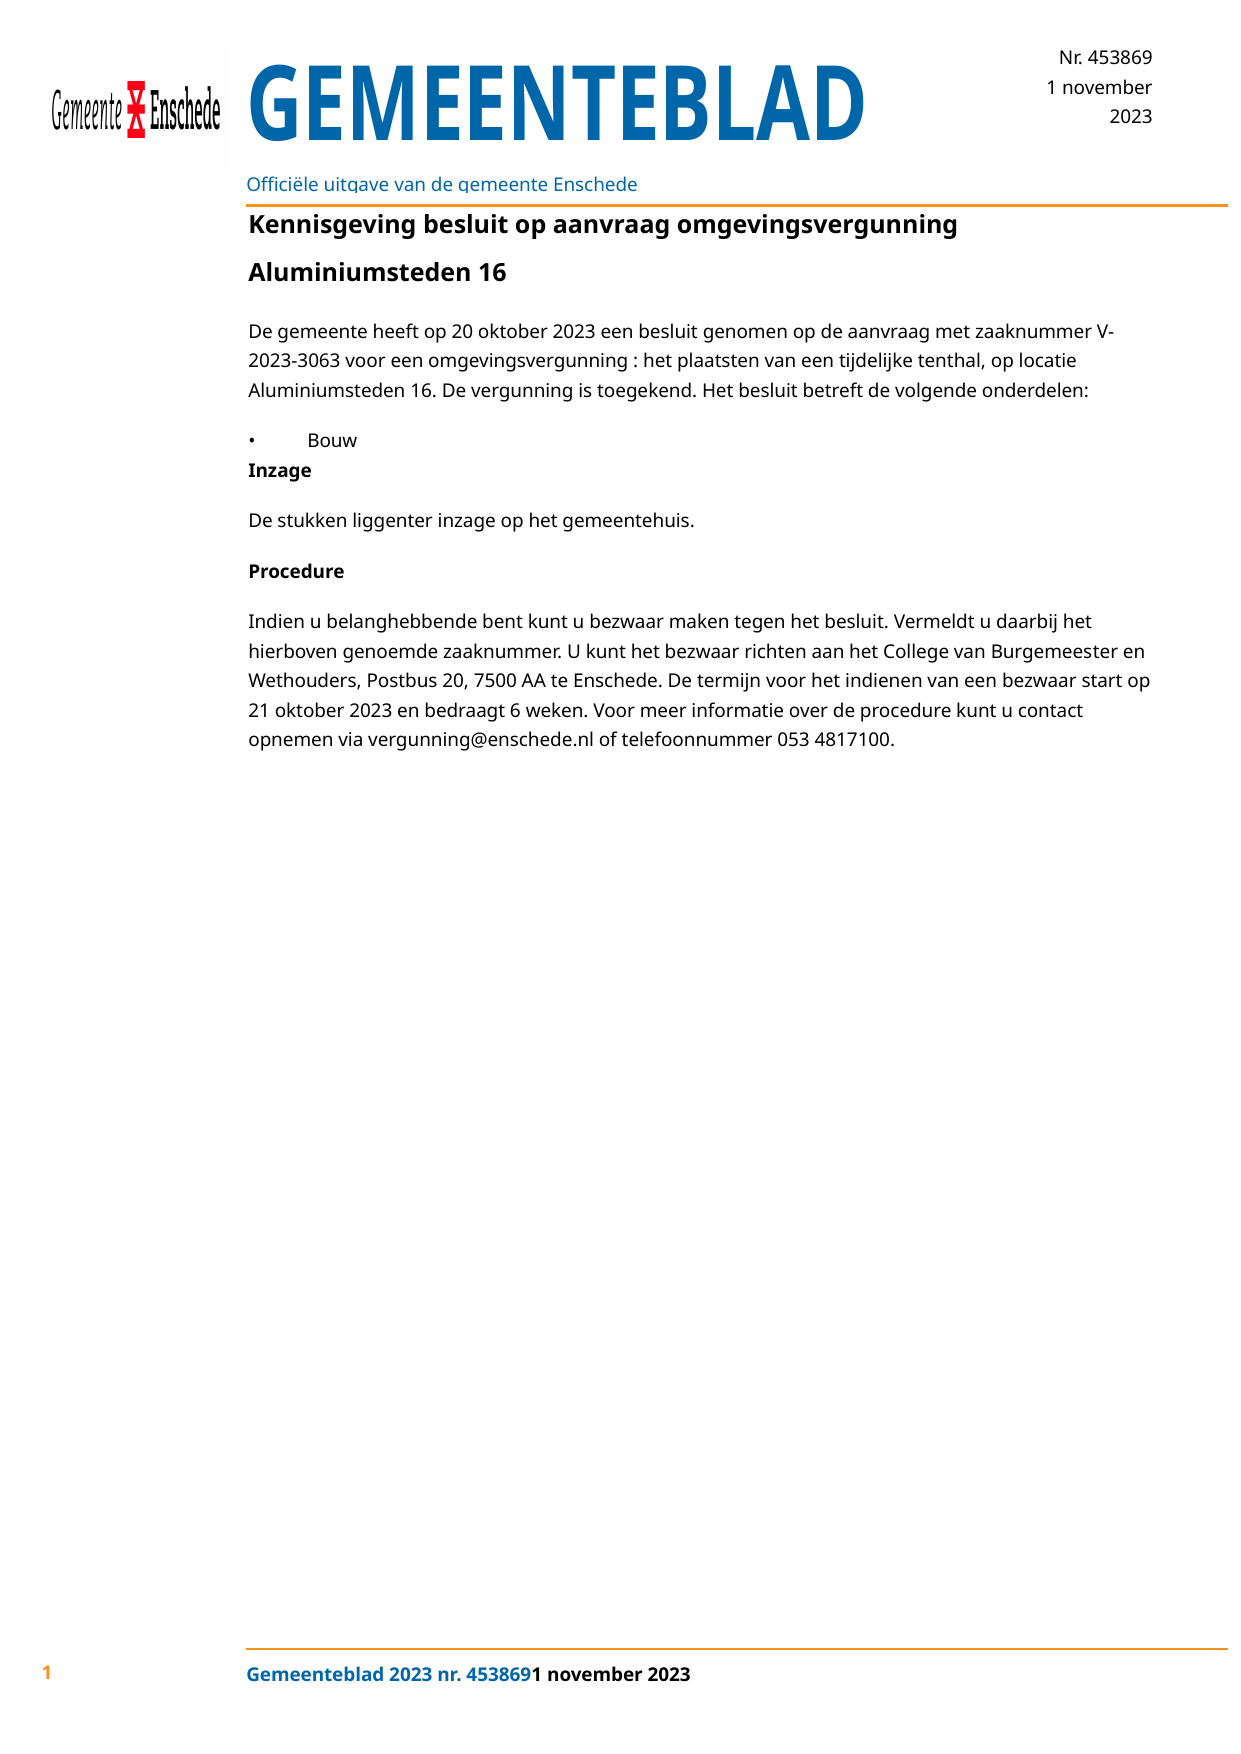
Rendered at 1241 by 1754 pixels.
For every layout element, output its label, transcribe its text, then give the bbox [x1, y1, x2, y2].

picture [41, 47, 231, 172]
text Indien u belanghebbende bent kunt u bezwaar maken tegen het besluit. Vermeldt u daarbij het hierboven genoemde zaaknummer. U kunt het bezwaar richten aan het College van Burgemees­ter en Wethouders, Postbus 20, 7500 AA te Enschede. De termijn voor het indienen van een bezwaar start op 21 oktober 2023 en bedraagt 6 weken. Voor meer informatie over de procedure kunt u contact opnemen via vergunning@enschede.nl of telefoonnummer 053 4817100. [248, 608, 1152, 752]
text De gemeente heeft op 20 oktober 2023 een besluit genomen op de aanvraag met zaaknummer V-2023-3063 voor een omgevingsvergunning : het plaatsten van een tijdelijke tenthal, op locatie Aluminiumsteden 16. De vergunning is toegekend. Het besluit betreft de volgende onderdelen: [248, 318, 1152, 403]
text Kennisgeving besluit op aanvraag omgevingsvergunning Aluminiumsteden 16 [248, 207, 1152, 288]
text Procedure [248, 558, 1152, 584]
text Inzage [248, 457, 1152, 483]
text De stukken liggenter inzage op het gemeentehuis. [248, 507, 1152, 533]
list Bouw [248, 427, 1152, 453]
